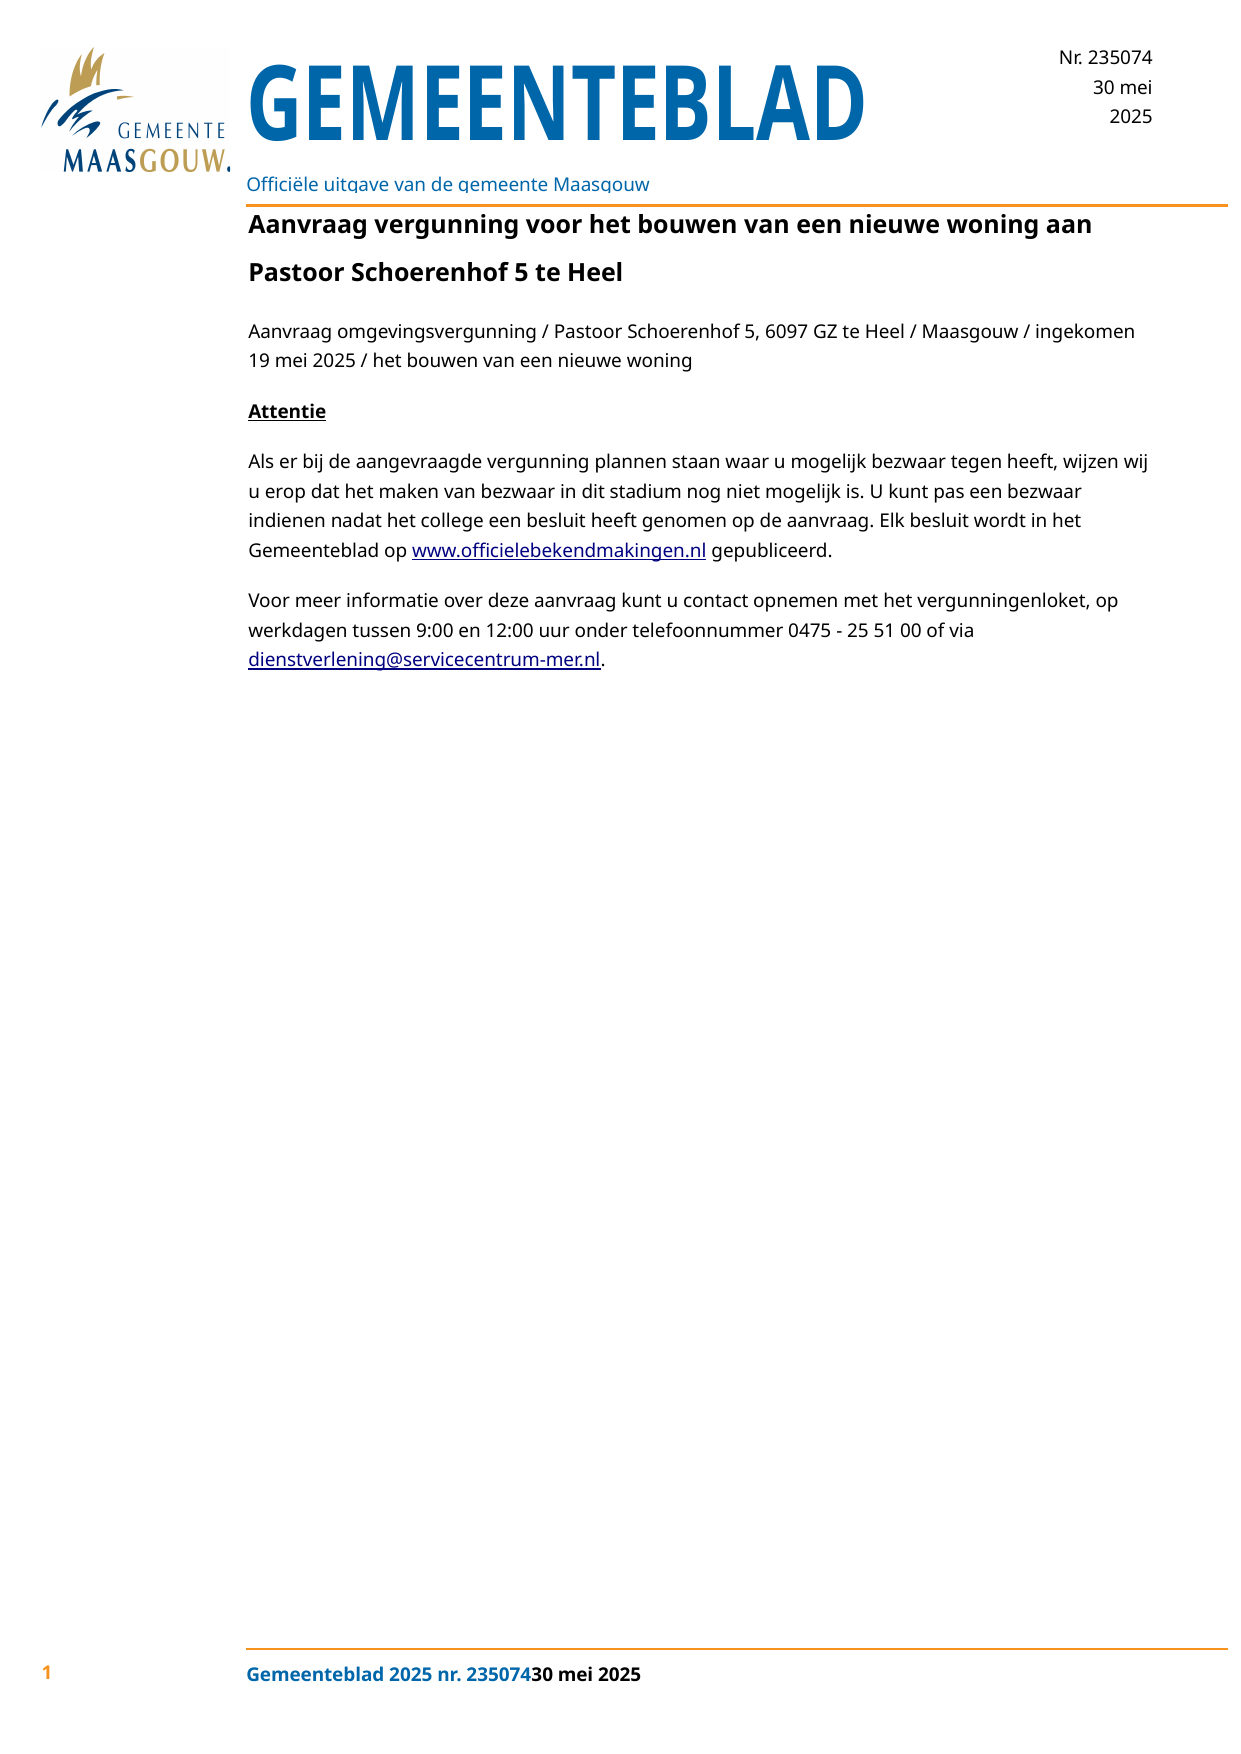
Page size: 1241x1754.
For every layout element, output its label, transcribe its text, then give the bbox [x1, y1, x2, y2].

text Attentie [248, 398, 1152, 424]
text Voor meer informatie over deze aanvraag kunt u contact opnemen met het vergunningenloket, op werkdagen tussen 9:00 en 12:00 uur onder telefoonnummer 0475 - 25 51 00 of via dienstverlening@servicecentrum-mer.nl. [248, 587, 1152, 672]
picture [41, 47, 231, 172]
text Aanvraag vergunning voor het bouwen van een nieuwe woning aan Pastoor Schoerenhof 5 te Heel [248, 207, 1152, 288]
text Aanvraag omgevingsvergunning / Pastoor Schoerenhof 5, 6097 GZ te Heel / Maasgouw / ingekomen 19 mei 2025 / het bouwen van een nieuwe woning [248, 318, 1152, 373]
text Als er bij de aangevraagde vergunning plannen staan waar u mogelijk bezwaar tegen heeft, wijzen wij u erop dat het maken van bezwaar in dit stadium nog niet mogelijk is. U kunt pas een bezwaar indienen nadat het college een besluit heeft genomen op de aanvraag. Elk besluit wordt in het Gemeenteblad op www.officielebekendmakingen.nl gepubliceerd. [248, 448, 1152, 563]
